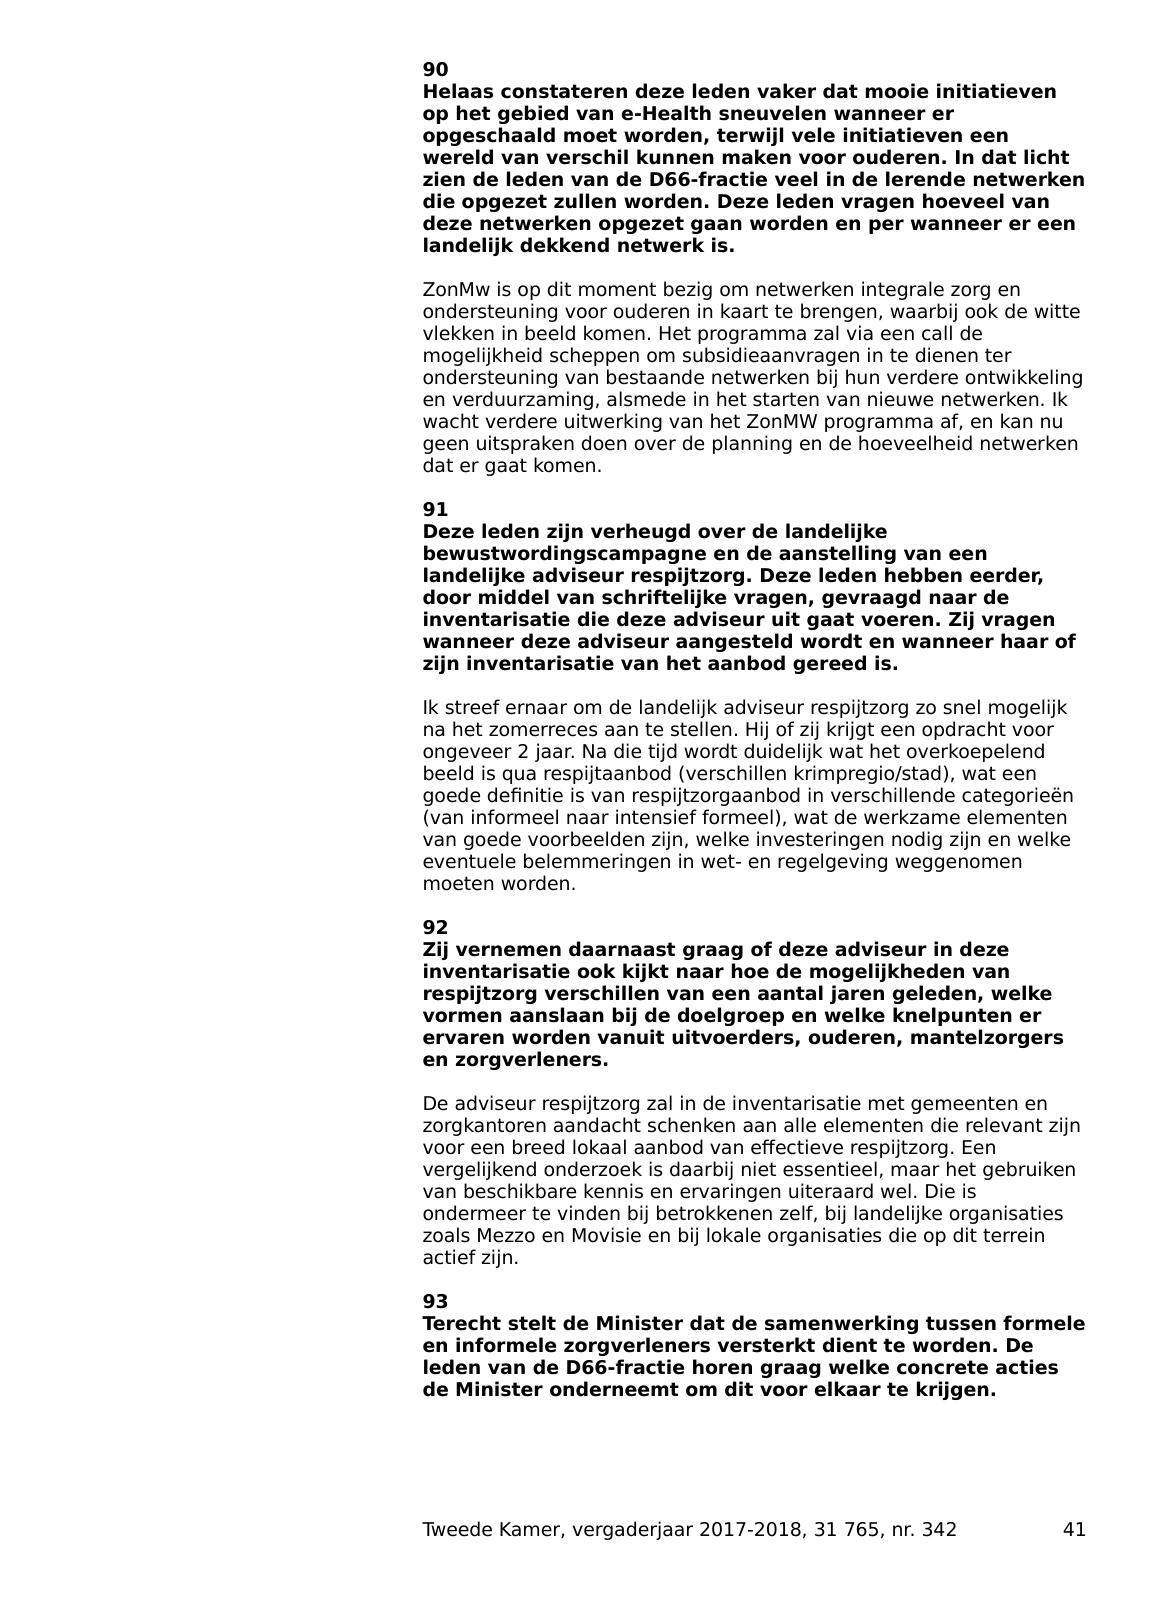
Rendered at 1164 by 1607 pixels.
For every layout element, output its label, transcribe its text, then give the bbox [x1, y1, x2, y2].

text 90 [422, 59, 1087, 81]
text 92 [422, 917, 1087, 939]
text Ik streef ernaar om de landelijk adviseur respijtzorg zo snel mogelijk na het zomerreces aan te stellen. Hij of zij krijgt een opdracht voor ongeveer 2 jaar. Na die tijd wordt duidelijk wat het overkoepelend beeld is qua respijtaanbod (verschillen krimpregio/stad), wat een goede definitie is van respijtzorgaanbod in verschillende categorieën (van informeel naar intensief formeel), wat de werkzame elementen van goede voorbeelden zijn, welke investeringen nodig zijn en welke eventuele belemmeringen in wet- en regelgeving weggenomen moeten worden. [422, 697, 1087, 895]
text Helaas constateren deze leden vaker dat mooie initiatieven op het gebied van e-Health sneuvelen wanneer er opgeschaald moet worden, terwijl vele initiatieven een wereld van verschil kunnen maken voor ouderen. In dat licht zien de leden van de D66-fractie veel in de lerende netwerken die opgezet zullen worden. Deze leden vragen hoeveel van deze netwerken opgezet gaan worden en per wanneer er een landelijk dekkend netwerk is. [422, 81, 1087, 257]
text ZonMw is op dit moment bezig om netwerken integrale zorg en ondersteuning voor ouderen in kaart te brengen, waarbij ook de witte vlekken in beeld komen. Het programma zal via een call de mogelijkheid scheppen om subsidieaanvragen in te dienen ter ondersteuning van bestaande netwerken bij hun verdere ontwikkeling en verduurzaming, alsmede in het starten van nieuwe netwerken. Ik wacht verdere uitwerking van het ZonMW programma af, en kan nu geen uitspraken doen over de planning en de hoeveelheid netwerken dat er gaat komen. [422, 279, 1087, 477]
text Terecht stelt de Minister dat de samenwerking tussen formele en informele zorgverleners versterkt dient te worden. De leden van de D66-fractie horen graag welke concrete acties de Minister onderneemt om dit voor elkaar te krijgen. [422, 1313, 1087, 1401]
text 93 [422, 1291, 1087, 1313]
text Deze leden zijn verheugd over de landelijke bewustwordingscampagne en de aanstelling van een landelijke adviseur respijtzorg. Deze leden hebben eerder, door middel van schriftelijke vragen, gevraagd naar de inventarisatie die deze adviseur uit gaat voeren. Zij vragen wanneer deze adviseur aangesteld wordt en wanneer haar of zijn inventarisatie van het aanbod gereed is. [422, 521, 1087, 675]
text Zij vernemen daarnaast graag of deze adviseur in deze inventarisatie ook kijkt naar hoe de mogelijkheden van respijtzorg verschillen van een aantal jaren geleden, welke vormen aanslaan bij de doelgroep en welke knelpunten er ervaren worden vanuit uitvoerders, ouderen, mantelzorgers en zorgverleners. [422, 939, 1087, 1071]
text 91 [422, 499, 1087, 521]
text De adviseur respijtzorg zal in de inventarisatie met gemeenten en zorgkantoren aandacht schenken aan alle elementen die relevant zijn voor een breed lokaal aanbod van effectieve respijtzorg. Een vergelijkend onderzoek is daarbij niet essentieel, maar het gebruiken van beschikbare kennis en ervaringen uiteraard wel. Die is ondermeer te vinden bij betrokkenen zelf, bij landelijke organisaties zoals Mezzo en Movisie en bij lokale organisaties die op dit terrein actief zijn. [422, 1093, 1087, 1269]
